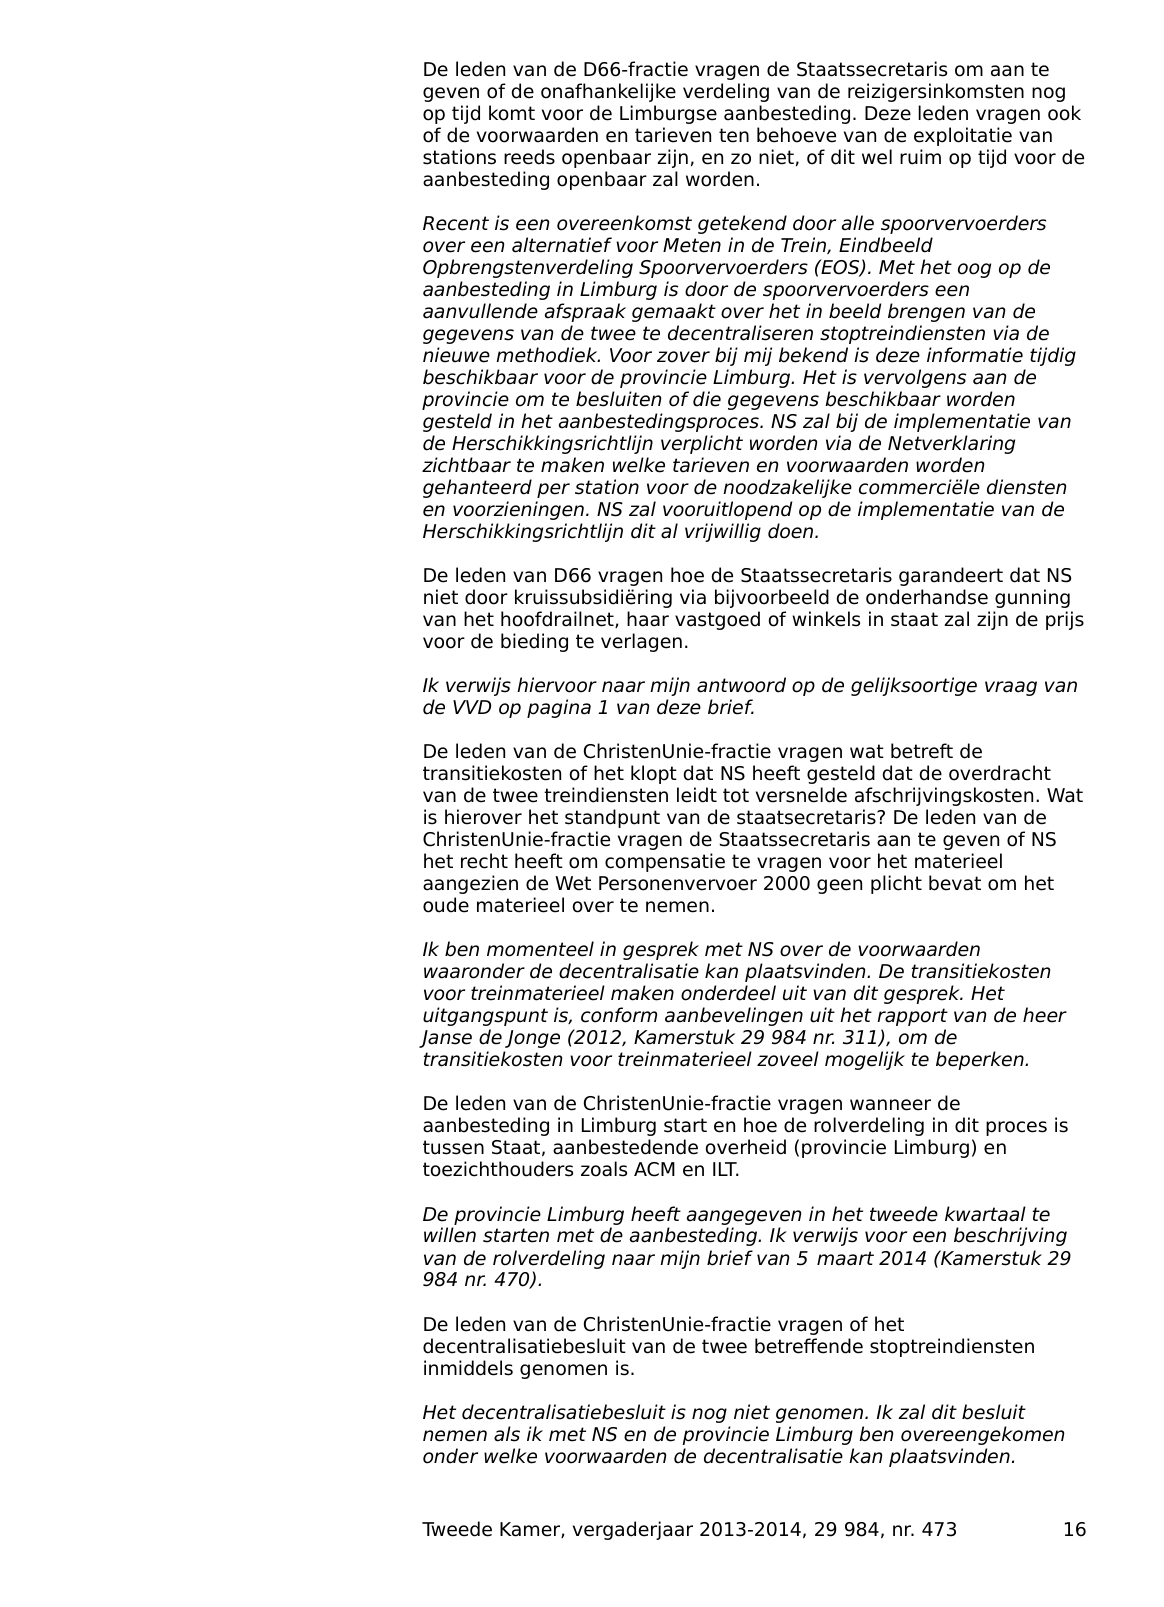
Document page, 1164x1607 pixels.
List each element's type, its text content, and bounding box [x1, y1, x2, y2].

text De provincie Limburg heeft aangegeven in het tweede kwartaal te willen starten met de aanbesteding. Ik verwijs voor een beschrijving van de rolverdeling naar mijn brief van 5 maart 2014 (Kamerstuk 29 984 nr. 470). [422, 1203, 1087, 1291]
text Ik verwijs hiervoor naar mijn antwoord op de gelijksoortige vraag van de VVD op pagina 1 van deze brief. [422, 675, 1087, 719]
text De leden van de ChristenUnie-fractie vragen wanneer de aanbesteding in Limburg start en hoe de rolverdeling in dit proces is tussen Staat, aanbestedende overheid (provincie Limburg) en toezichthouders zoals ACM en ILT. [422, 1093, 1087, 1181]
text De leden van de ChristenUnie-fractie vragen of het decentralisatiebesluit van de twee betreffende stoptreindiensten inmiddels genomen is. [422, 1313, 1087, 1379]
text Ik ben momenteel in gesprek met NS over de voorwaarden waaronder de decentralisatie kan plaatsvinden. De transitiekosten voor treinmaterieel maken onderdeel uit van dit gesprek. Het uitgangspunt is, conform aanbevelingen uit het rapport van de heer Janse de Jonge (2012, Kamerstuk 29 984 nr. 311), om de transitiekosten voor treinmaterieel zoveel mogelijk te beperken. [422, 939, 1087, 1071]
text Het decentralisatiebesluit is nog niet genomen. Ik zal dit besluit nemen als ik met NS en de provincie Limburg ben overeengekomen onder welke voorwaarden de decentralisatie kan plaatsvinden. [422, 1402, 1087, 1468]
text De leden van D66 vragen hoe de Staatssecretaris garandeert dat NS niet door kruissubsidiëring via bijvoorbeeld de onderhandse gunning van het hoofdrailnet, haar vastgoed of winkels in staat zal zijn de prijs voor de bieding te verlagen. [422, 565, 1087, 653]
text Recent is een overeenkomst getekend door alle spoorvervoerders over een alternatief voor Meten in de Trein, Eindbeeld Opbrengstenverdeling Spoorvervoerders (EOS). Met het oog op de aanbesteding in Limburg is door de spoorvervoerders een aanvullende afspraak gemaakt over het in beeld brengen van de gegevens van de twee te decentraliseren stoptreindiensten via de nieuwe methodiek. Voor zover bij mij bekend is deze informatie tijdig beschikbaar voor de provincie Limburg. Het is vervolgens aan de provincie om te besluiten of die gegevens beschikbaar worden gesteld in het aanbestedingsproces. NS zal bij de implementatie van de Herschikkingsrichtlijn verplicht worden via de Netverklaring zichtbaar te maken welke tarieven en voorwaarden worden gehanteerd per station voor de noodzakelijke commerciële diensten en voorzieningen. NS zal vooruitlopend op de implementatie van de Herschikkingsrichtlijn dit al vrijwillig doen. [422, 213, 1087, 543]
text De leden van de ChristenUnie-fractie vragen wat betreft de transitiekosten of het klopt dat NS heeft gesteld dat de overdracht van de twee treindiensten leidt tot versnelde afschrijvingskosten. Wat is hierover het standpunt van de staatsecretaris? De leden van de ChristenUnie-fractie vragen de Staatssecretaris aan te geven of NS het recht heeft om compensatie te vragen voor het materieel aangezien de Wet Personenvervoer 2000 geen plicht bevat om het oude materieel over te nemen. [422, 741, 1087, 917]
text De leden van de D66-fractie vragen de Staatssecretaris om aan te geven of de onafhankelijke verdeling van de reizigersinkomsten nog op tijd komt voor de Limburgse aanbesteding. Deze leden vragen ook of de voorwaarden en tarieven ten behoeve van de exploitatie van stations reeds openbaar zijn, en zo niet, of dit wel ruim op tijd voor de aanbesteding openbaar zal worden. [422, 59, 1087, 191]
